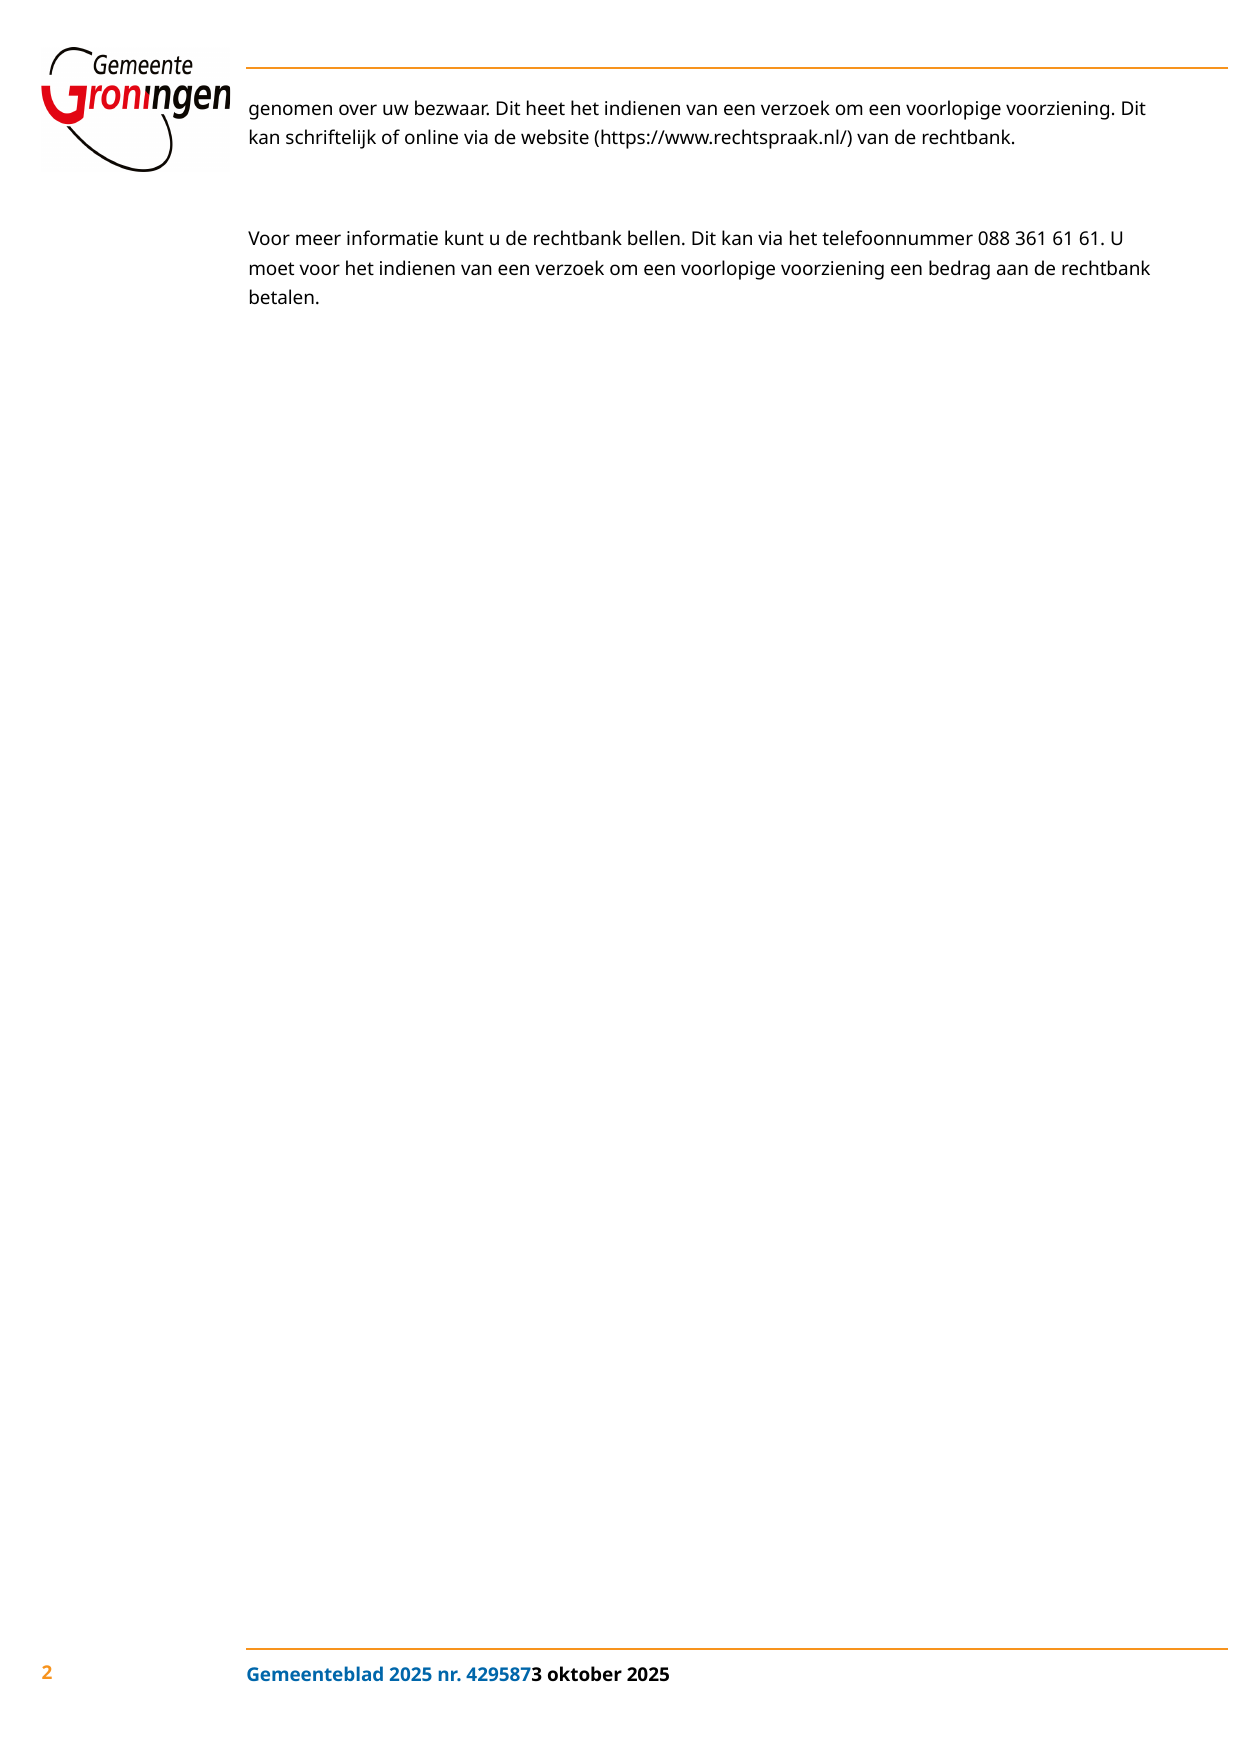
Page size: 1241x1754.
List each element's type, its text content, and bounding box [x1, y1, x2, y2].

picture [41, 47, 231, 172]
text genomen over uw bezwaar. Dit heet het indienen van een verzoek om een voorlopige voorziening. Dit kan schriftelijk of online via de website (https://www.rechtspraak.nl/) van de rechtbank. [248, 95, 1152, 150]
text Voor meer informatie kunt u de rechtbank bellen. Dit kan via het telefoonnummer 088 361 61 61. U moet voor het indienen van een verzoek om een voorlopige voorziening een bedrag aan de rechtbank betalen. [248, 225, 1152, 310]
